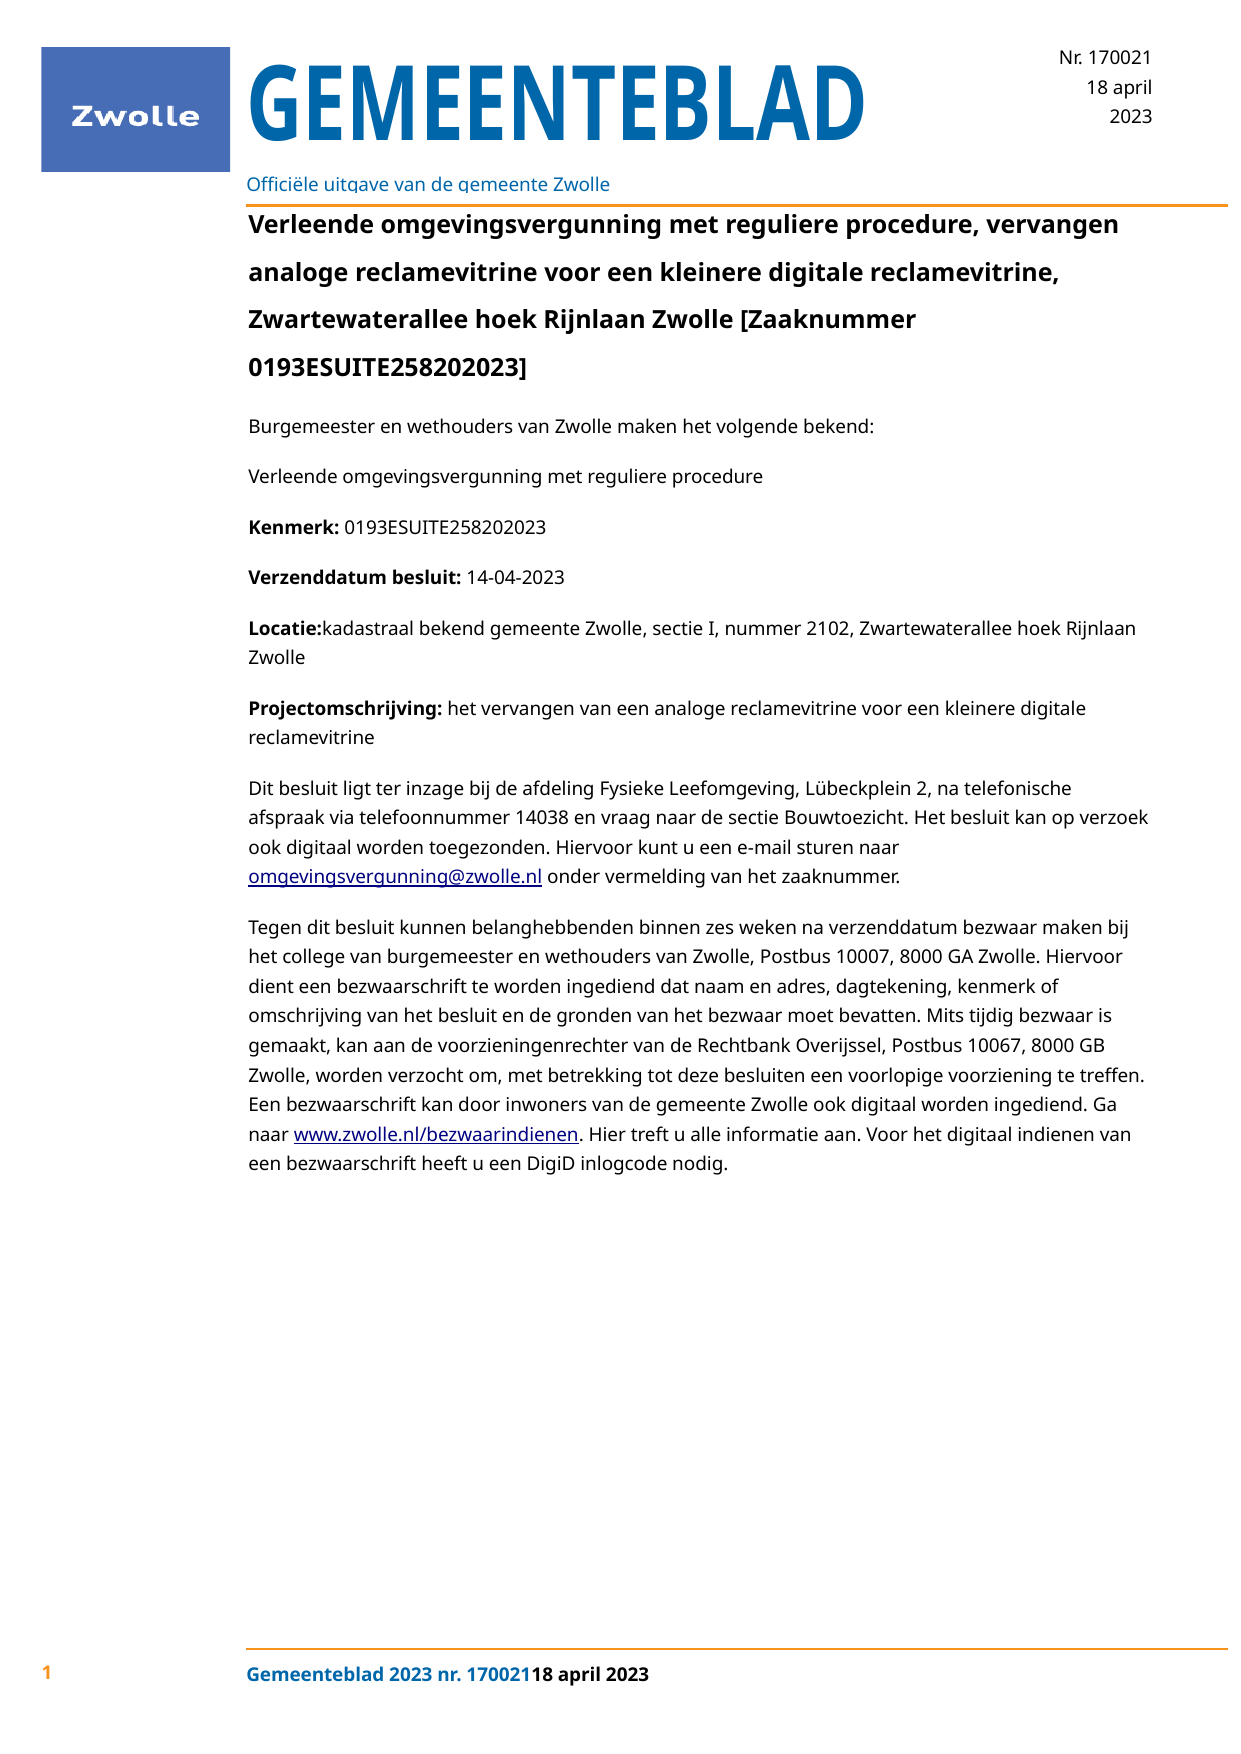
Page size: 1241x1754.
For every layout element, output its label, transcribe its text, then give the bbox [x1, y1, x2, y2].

text Tegen dit besluit kunnen belanghebbenden binnen zes weken na verzenddatum bezwaar maken bij het college van burgemeester en wethouders van Zwolle, Postbus 10007, 8000 GA Zwolle. Hiervoor dient een bezwaarschrift te worden ingediend dat naam en adres, dagtekening, kenmerk of omschrijving van het besluit en de gronden van het bezwaar moet bevatten. Mits tijdig bezwaar is gemaakt, kan aan de voorzieningenrechter van de Rechtbank Overijssel, Postbus 10067, 8000 GB Zwolle, worden verzocht om, met betrekking tot deze besluiten een voorlopige voorziening te treffen. Een bezwaarschrift kan door inwoners van de gemeente Zwolle ook digitaal worden ingediend. Ga naar www.zwolle.nl/bezwaarindienen. Hier treft u alle informatie aan. Voor het digitaal indienen van een bezwaarschrift heeft u een DigiD inlogcode nodig. [248, 914, 1152, 1176]
picture [41, 47, 231, 172]
text Dit besluit ligt ter inzage bij de afdeling Fysieke Leefomgeving, Lübeckplein 2, na telefonische afspraak via telefoonnummer 14038 en vraag naar de sectie Bouwtoezicht. Het besluit kan op verzoek ook digitaal worden toegezonden. Hiervoor kunt u een e-mail sturen naar omgevingsvergunning@zwolle.nl onder vermelding van het zaaknummer. [248, 775, 1152, 889]
text Verzenddatum besluit: 14-04-2023 [248, 564, 1152, 590]
text Verleende omgevingsvergunning met reguliere procedure [248, 463, 1152, 489]
text Verleende omgevingsvergunning met reguliere procedure, vervangen analoge reclamevitrine voor een kleinere digitale reclamevitrine, Zwartewaterallee hoek Rijnlaan Zwolle [Zaaknummer 0193ESUITE258202023] [248, 207, 1152, 384]
text Locatie:kadastraal bekend gemeente Zwolle, sectie I, nummer 2102, Zwartewaterallee hoek Rijnlaan Zwolle [248, 615, 1152, 670]
text Burgemeester en wethouders van Zwolle maken het volgende bekend: [248, 413, 1152, 439]
text Kenmerk: 0193ESUITE258202023 [248, 514, 1152, 540]
text Projectomschrijving: het vervangen van een analoge reclamevitrine voor een kleinere digitale reclamevitrine [248, 695, 1152, 750]
